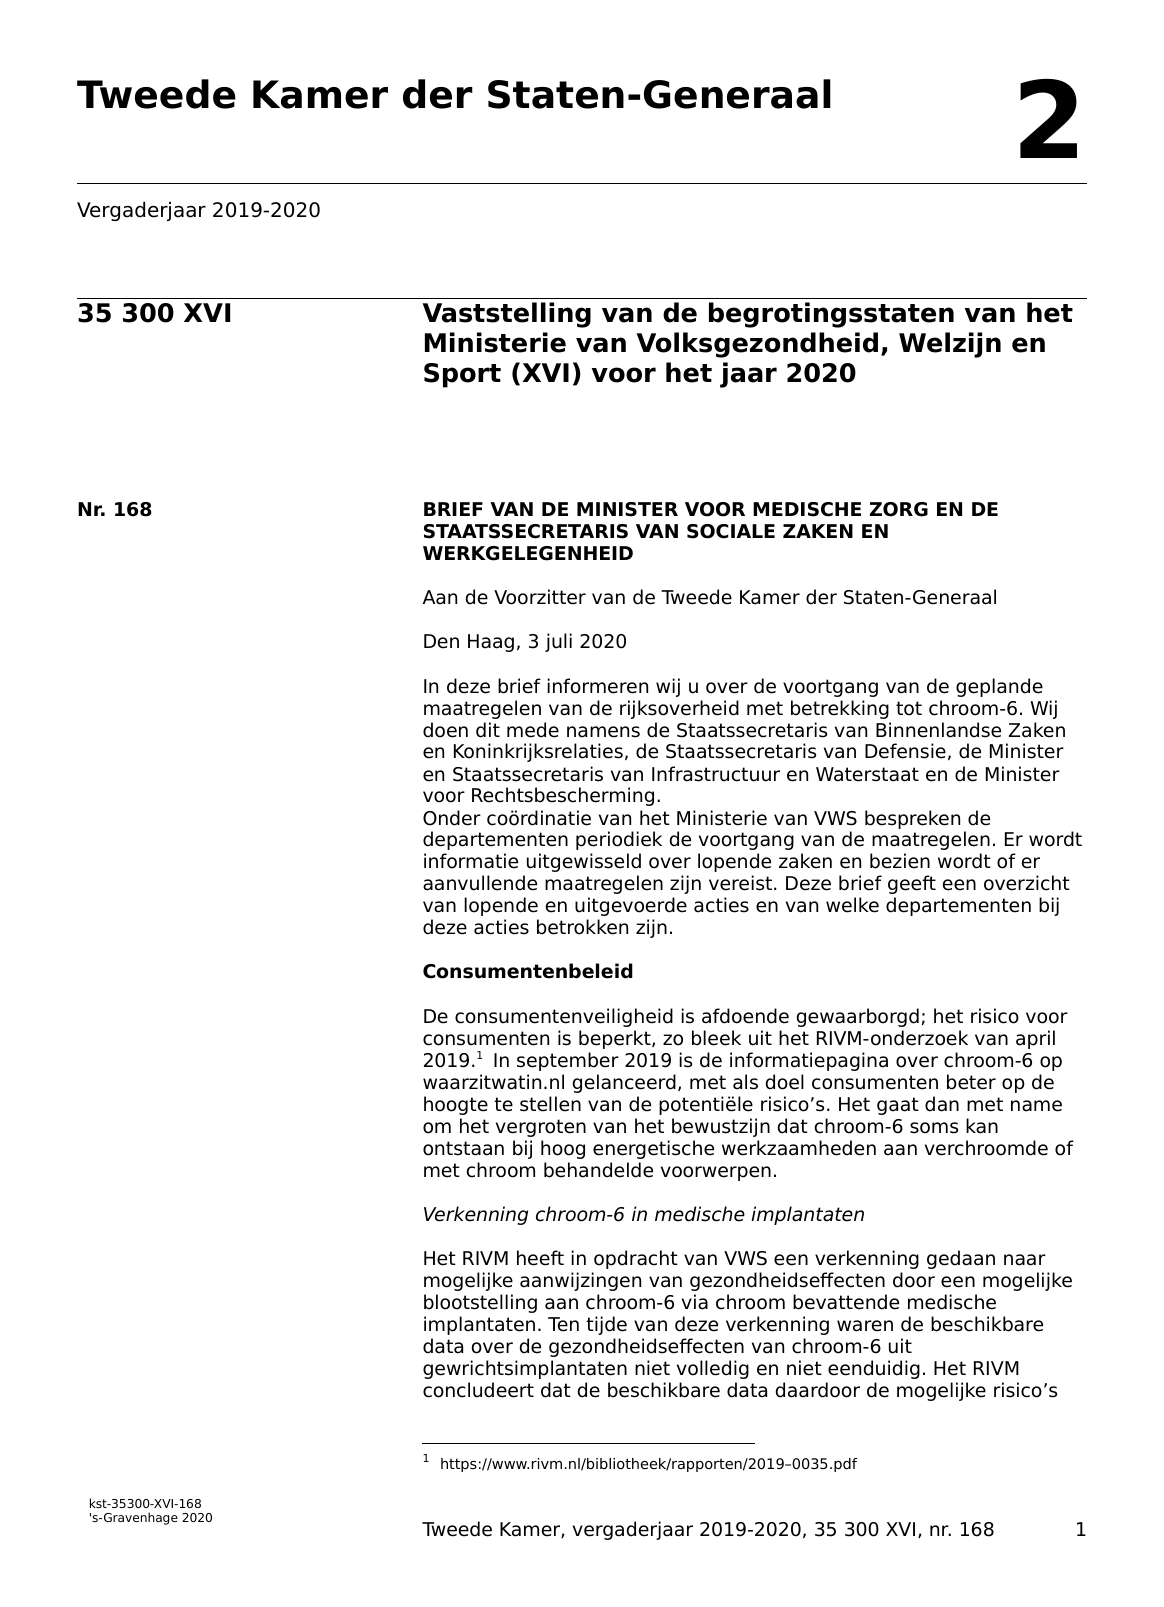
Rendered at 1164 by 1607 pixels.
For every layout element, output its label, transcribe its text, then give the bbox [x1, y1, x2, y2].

text Den Haag, 3 juli 2020 [422, 631, 1087, 653]
subtitle Verkenning chroom-6 in medische implantaten [422, 1204, 1087, 1226]
table_header Tweede Kamer der Staten-Generaal [77, 59, 886, 183]
table_cell Vergaderjaar 2019-2020 [77, 184, 1087, 298]
subtitle Consumentenbeleid [422, 961, 1087, 983]
text Aan de Voorzitter van de Tweede Kamer der Staten-Generaal [422, 587, 1087, 609]
table_header 2 [886, 59, 1087, 183]
text https://www.rivm.nl/bibliotheek/rapporten/2019–0035.pdf [422, 1452, 1087, 1474]
text De consumentenveiligheid is afdoende gewaarborgd; het risico voor consumenten is beperkt, zo bleek uit het RIVM-onderzoek van april 2019. In september 2019 is de informatiepagina over chroom-6 op waarzitwatin.nl gelanceerd, met als doel consumenten beter op de hoogte te stellen van de potentiële risico’s. Het gaat dan met name om het vergroten van het bewustzijn dat chroom-6 soms kan ontstaan bij hoog energetische werkzaamheden aan verchroomde of met chroom behandelde voorwerpen. [422, 1006, 1087, 1181]
text 's-Gravenhage 2020 [88, 1511, 323, 1525]
subtitle Nr. 168 BRIEF VAN DE MINISTER VOOR MEDISCHE ZORG EN DE STAATSSECRETARIS VAN SOCIALE ZAKEN EN WERKGELEGENHEID [77, 499, 1087, 565]
text In deze brief informeren wij u over de voortgang van de geplande maatregelen van de rijksoverheid met betrekking tot chroom-6. Wij doen dit mede namens de Staatssecretaris van Binnenlandse Zaken en Koninkrijksrelaties, de Staatssecretaris van Defensie, de Minister en Staatssecretaris van Infrastructuur en Waterstaat en de Minister voor Rechtsbescherming. [422, 676, 1087, 807]
text Het RIVM heeft in opdracht van VWS een verkenning gedaan naar mogelijke aanwijzingen van gezondheidseffecten door een mogelijke blootstelling aan chroom-6 via chroom bevattende medische implantaten. Ten tijde van deze verkenning waren de beschikbare data over de gezondheidseffecten van chroom-6 uit gewrichtsimplantaten niet volledig en niet eenduidig. Het RIVM concludeert dat de beschikbare data daardoor de mogelijke risico’s [422, 1248, 1087, 1402]
subtitle 35 300 XVI Vaststelling van de begrotingsstaten van het Ministerie van Volksgezondheid, Welzijn en Sport (XVI) voor het jaar 2020 [77, 299, 1087, 388]
text Onder coördinatie van het Ministerie van VWS bespreken de departementen periodiek de voortgang van de maatregelen. Er wordt informatie uitgewisseld over lopende zaken en bezien wordt of er aanvullende maatregelen zijn vereist. Deze brief geeft een overzicht van lopende en uitgevoerde acties en van welke departementen bij deze acties betrokken zijn. [422, 807, 1087, 939]
text kst-35300-XVI-168 [88, 1497, 323, 1511]
